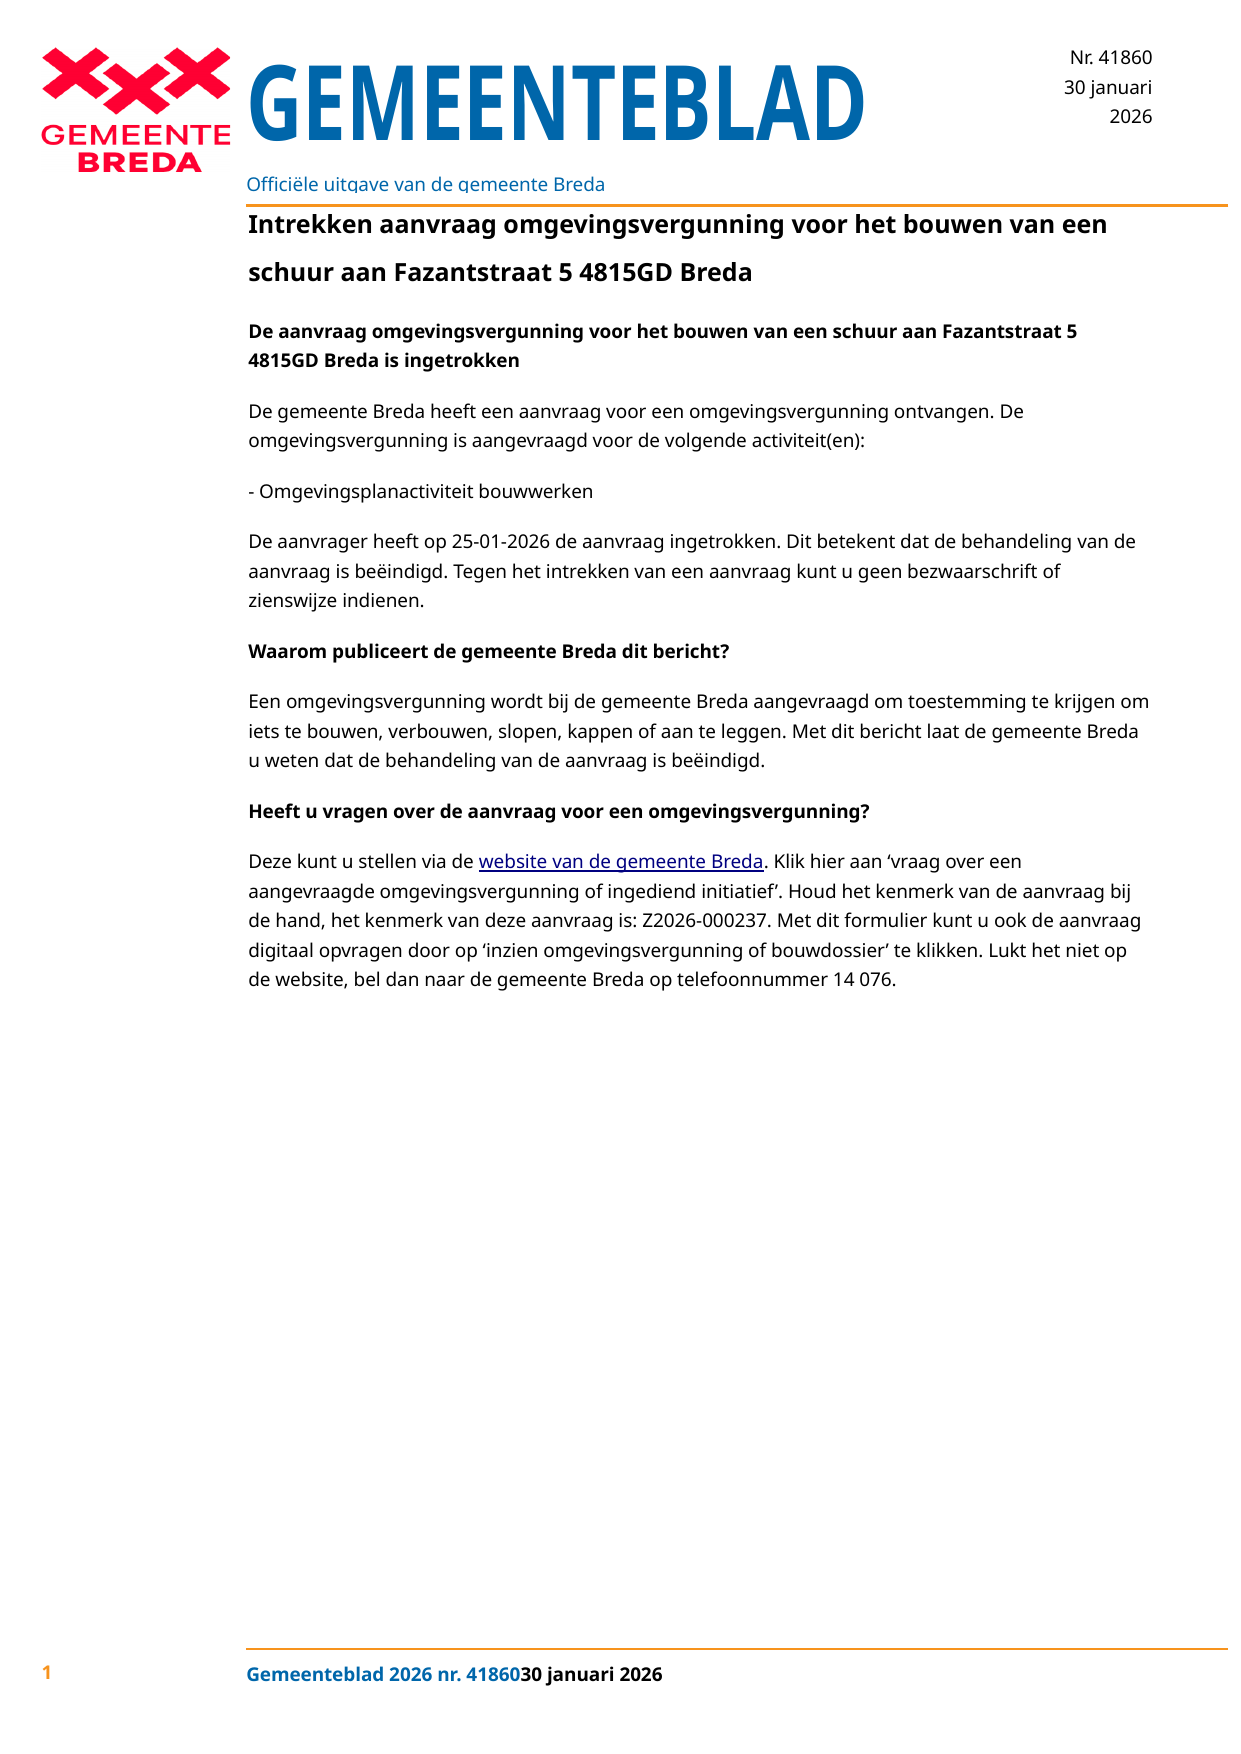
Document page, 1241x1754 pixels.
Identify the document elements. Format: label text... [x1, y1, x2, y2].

text Een omgevingsvergunning wordt bij de gemeente Breda aangevraagd om toestemming te krijgen om iets te bouwen, verbouwen, slopen, kappen of aan te leggen. Met dit bericht laat de gemeente Breda u weten dat de behandeling van de aanvraag is beëindigd. [248, 688, 1152, 773]
text - Omgevingsplanactiviteit bouwwerken [248, 478, 1152, 504]
text Waarom publiceert de gemeente Breda dit bericht? [248, 638, 1152, 664]
text De aanvrager heeft op 25-01-2026 de aanvraag ingetrokken. Dit betekent dat de behandeling van de aanvraag is beëindigd. Tegen het intrekken van een aanvraag kunt u geen bezwaarschrift of zienswijze indienen. [248, 528, 1152, 613]
text De aanvraag omgevingsvergunning voor het bouwen van een schuur aan Fazantstraat 5 4815GD Breda is ingetrokken [248, 318, 1152, 373]
text Intrekken aanvraag omgevingsvergunning voor het bouwen van een schuur aan Fazantstraat 5 4815GD Breda [248, 207, 1152, 288]
picture [41, 47, 231, 172]
text Heeft u vragen over de aanvraag voor een omgevingsvergunning? [248, 798, 1152, 824]
text Deze kunt u stellen via de website van de gemeente Breda. Klik hier aan ‘vraag over een aangevraagde omgevingsvergunning of ingediend initiatief’. Houd het kenmerk van de aanvraag bij de hand, het kenmerk van deze aanvraag is: Z2026-000237. Met dit formulier kunt u ook de aanvraag digitaal opvragen door op ‘inzien omgevingsvergunning of bouwdossier’ te klikken. Lukt het niet op de website, bel dan naar de gemeente Breda op telefoonnummer 14 076. [248, 848, 1152, 992]
text De gemeente Breda heeft een aanvraag voor een omgevingsvergunning ontvangen. De omgevingsvergunning is aangevraagd voor de volgende activiteit(en): [248, 398, 1152, 453]
